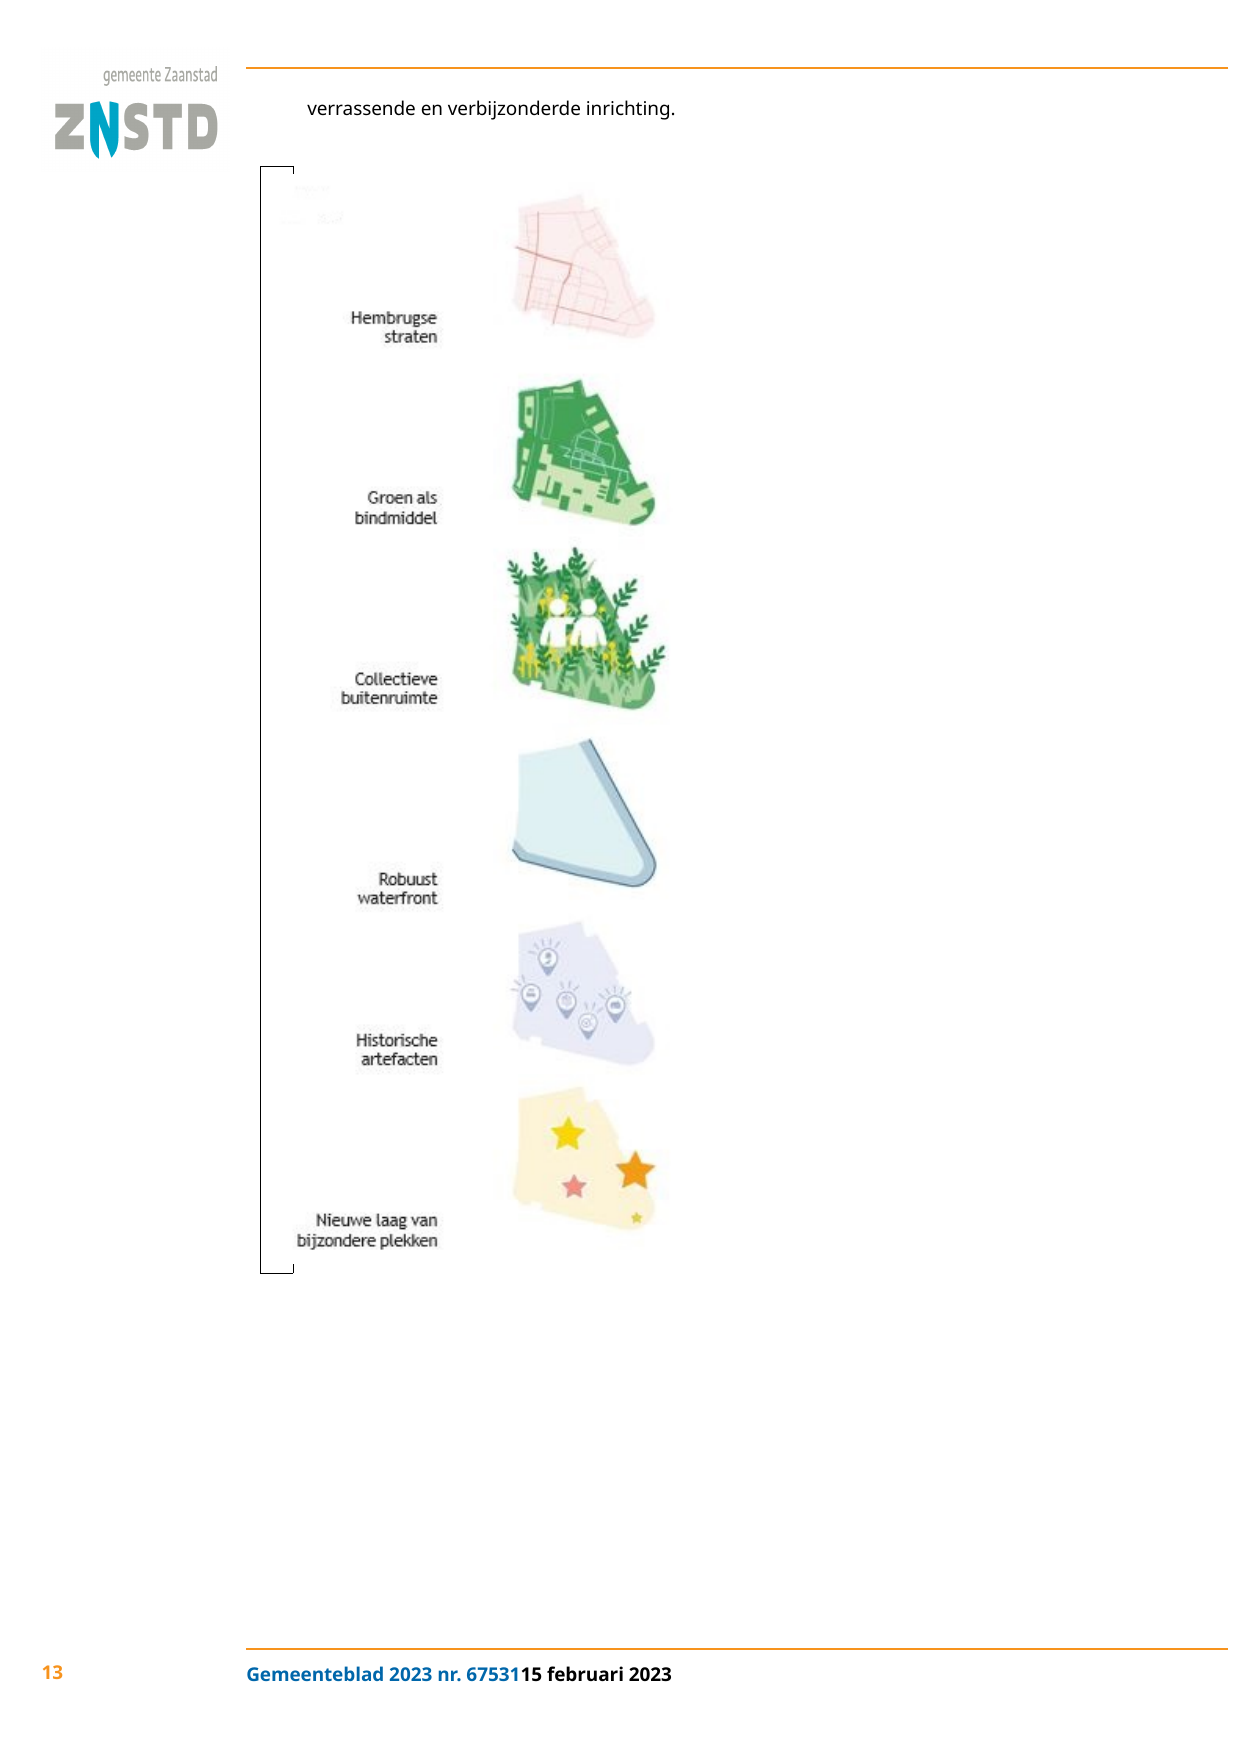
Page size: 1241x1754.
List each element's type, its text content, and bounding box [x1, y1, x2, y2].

picture [41, 47, 231, 172]
list verrassende en verbijzonderde inrichting. [248, 95, 1152, 121]
picture [268, 174, 710, 1264]
